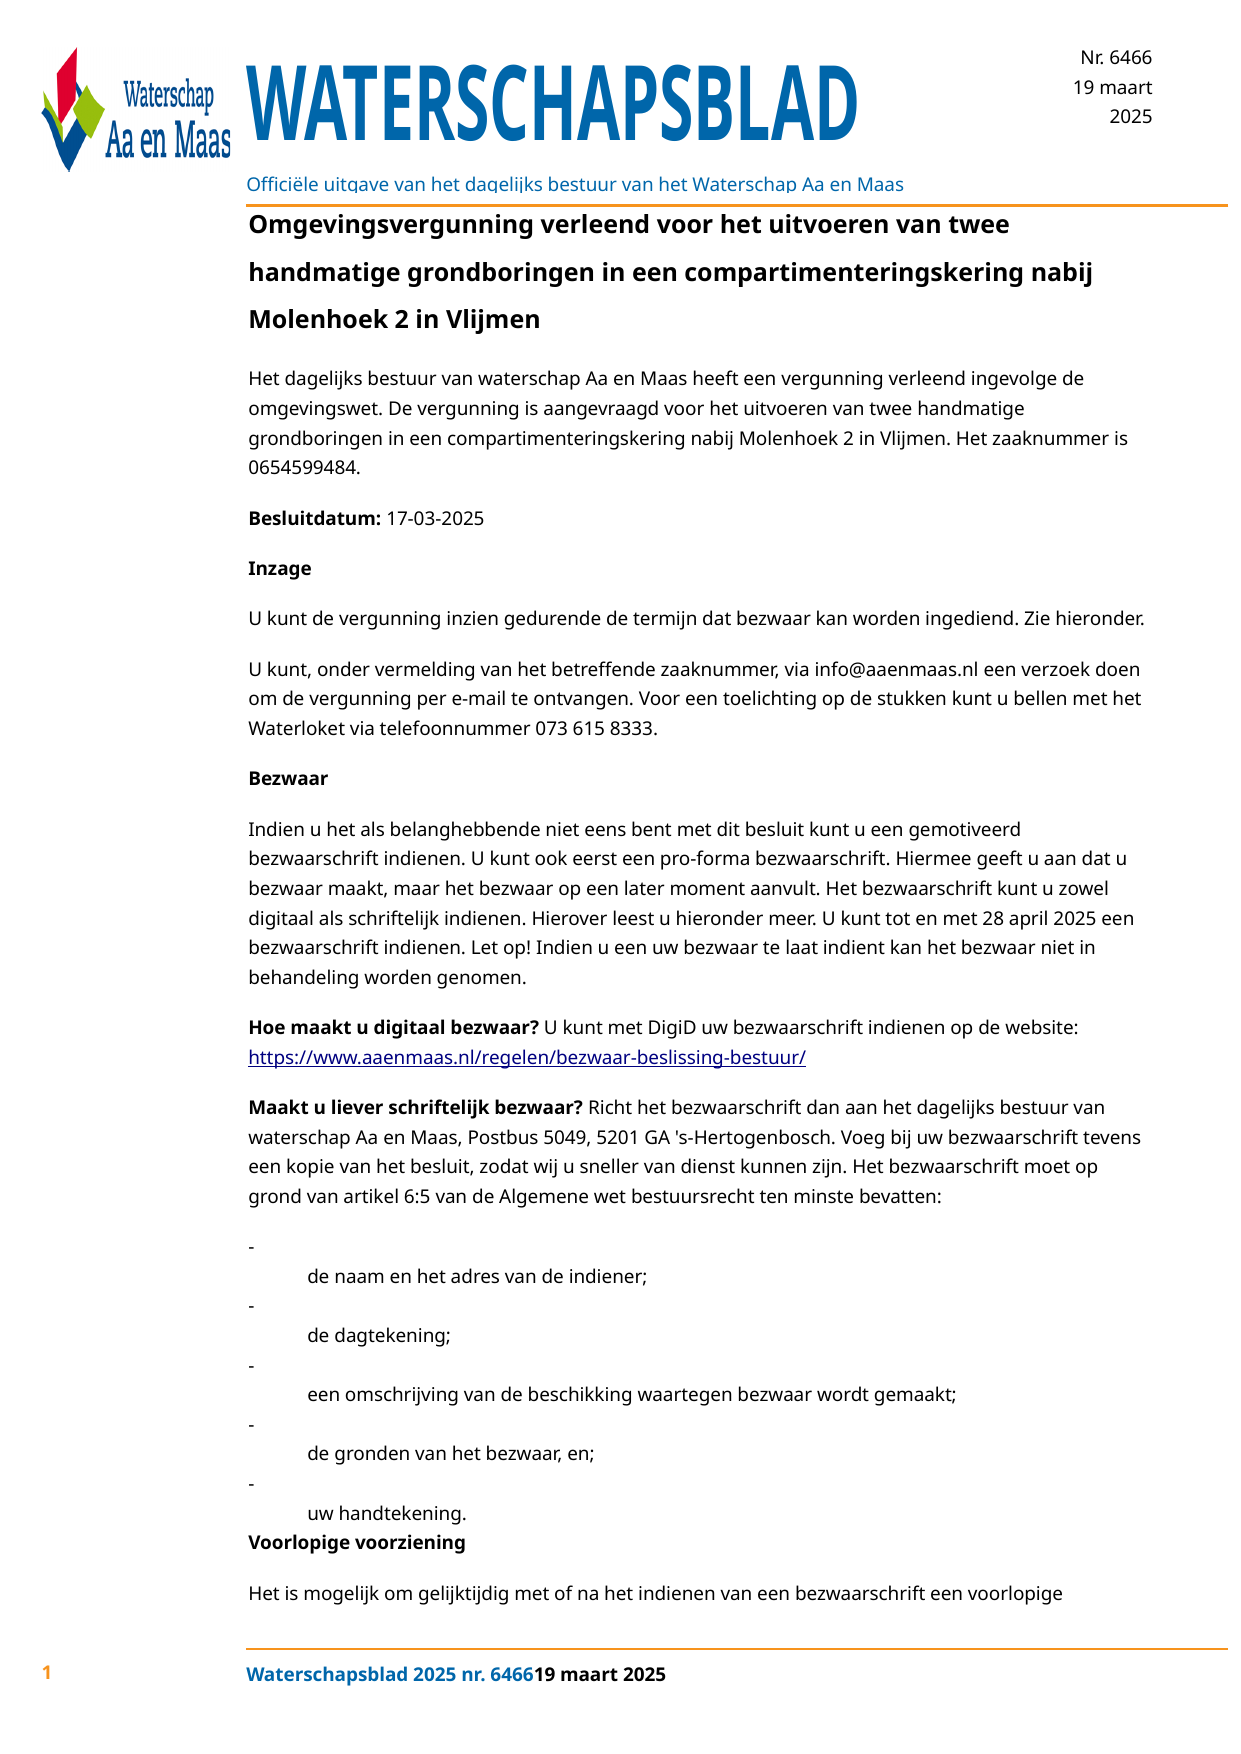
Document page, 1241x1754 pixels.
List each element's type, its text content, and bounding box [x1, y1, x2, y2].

list de naam en het adres van de indiener; [248, 1263, 1152, 1289]
text Bezwaar [248, 766, 1152, 791]
text Het dagelijks bestuur van waterschap Aa en Maas heeft een vergunning verleend ingevolge de omgevingswet. De vergunning is aangevraagd voor het uitvoeren van twee handmatige grondboringen in een compartimenteringskering nabij Molenhoek 2 in Vlijmen. Het zaaknummer is 0654599484. [248, 366, 1152, 480]
picture [41, 47, 231, 172]
text Hoe maakt u digitaal bezwaar? U kunt met DigiD uw bezwaarschrift indienen op de website: https://www.aaenmaas.nl/regelen/bezwaar-beslissing-bestuur/ [248, 1014, 1152, 1069]
text Het is mogelijk om gelijktijdig met of na het indienen van een bezwaarschrift een voorlopige [248, 1580, 1152, 1605]
list de dagtekening; [248, 1322, 1152, 1348]
text Besluitdatum: 17-03-2025 [248, 505, 1152, 530]
text Voorlopige voorziening [248, 1529, 1152, 1555]
text U kunt, onder vermelding van het betreffende zaaknummer, via info@aaenmaas.nl een verzoek doen om de vergunning per e-mail te ontvangen. Voor een toelichting op de stukken kunt u bellen met het Waterloket via telefoonnummer 073 615 8333. [248, 656, 1152, 741]
text Omgevingsvergunning verleend voor het uitvoeren van twee handmatige grondboringen in een compartimenteringskering nabij Molenhoek 2 in Vlijmen [248, 207, 1152, 336]
text U kunt de vergunning inzien gedurende de termijn dat bezwaar kan worden ingediend. Zie hieronder. [248, 606, 1152, 631]
text Maakt u liever schriftelijk bezwaar? Richt het bezwaarschrift dan aan het dagelijks bestuur van waterschap Aa en Maas, Postbus 5049, 5201 GA 's-Hertogenbosch. Voeg bij uw bezwaarschrift tevens een kopie van het besluit, zodat wij u sneller van dienst kunnen zijn. Het bezwaarschrift moet op grond van artikel 6:5 van de Algemene wet bestuursrecht ten minste bevatten: [248, 1094, 1152, 1209]
list de gronden van het bezwaar, en; [248, 1441, 1152, 1466]
list een omschrijving van de beschikking waartegen bezwaar wordt gemaakt; [248, 1381, 1152, 1407]
text Inzage [248, 555, 1152, 581]
list uw handtekening. [248, 1500, 1152, 1525]
text Indien u het als belanghebbende niet eens bent met dit besluit kunt u een gemotiveerd bezwaarschrift indienen. U kunt ook eerst een pro-forma bezwaarschrift. Hiermee geeft u aan dat u bezwaar maakt, maar het bezwaar op een later moment aanvult. Het bezwaarschrift kunt u zowel digitaal als schriftelijk indienen. Hierover leest u hieronder meer. U kunt tot en met 28 april 2025 een bezwaarschrift indienen. Let op! Indien u een uw bezwaar te laat indient kan het bezwaar niet in behandeling worden genomen. [248, 816, 1152, 989]
